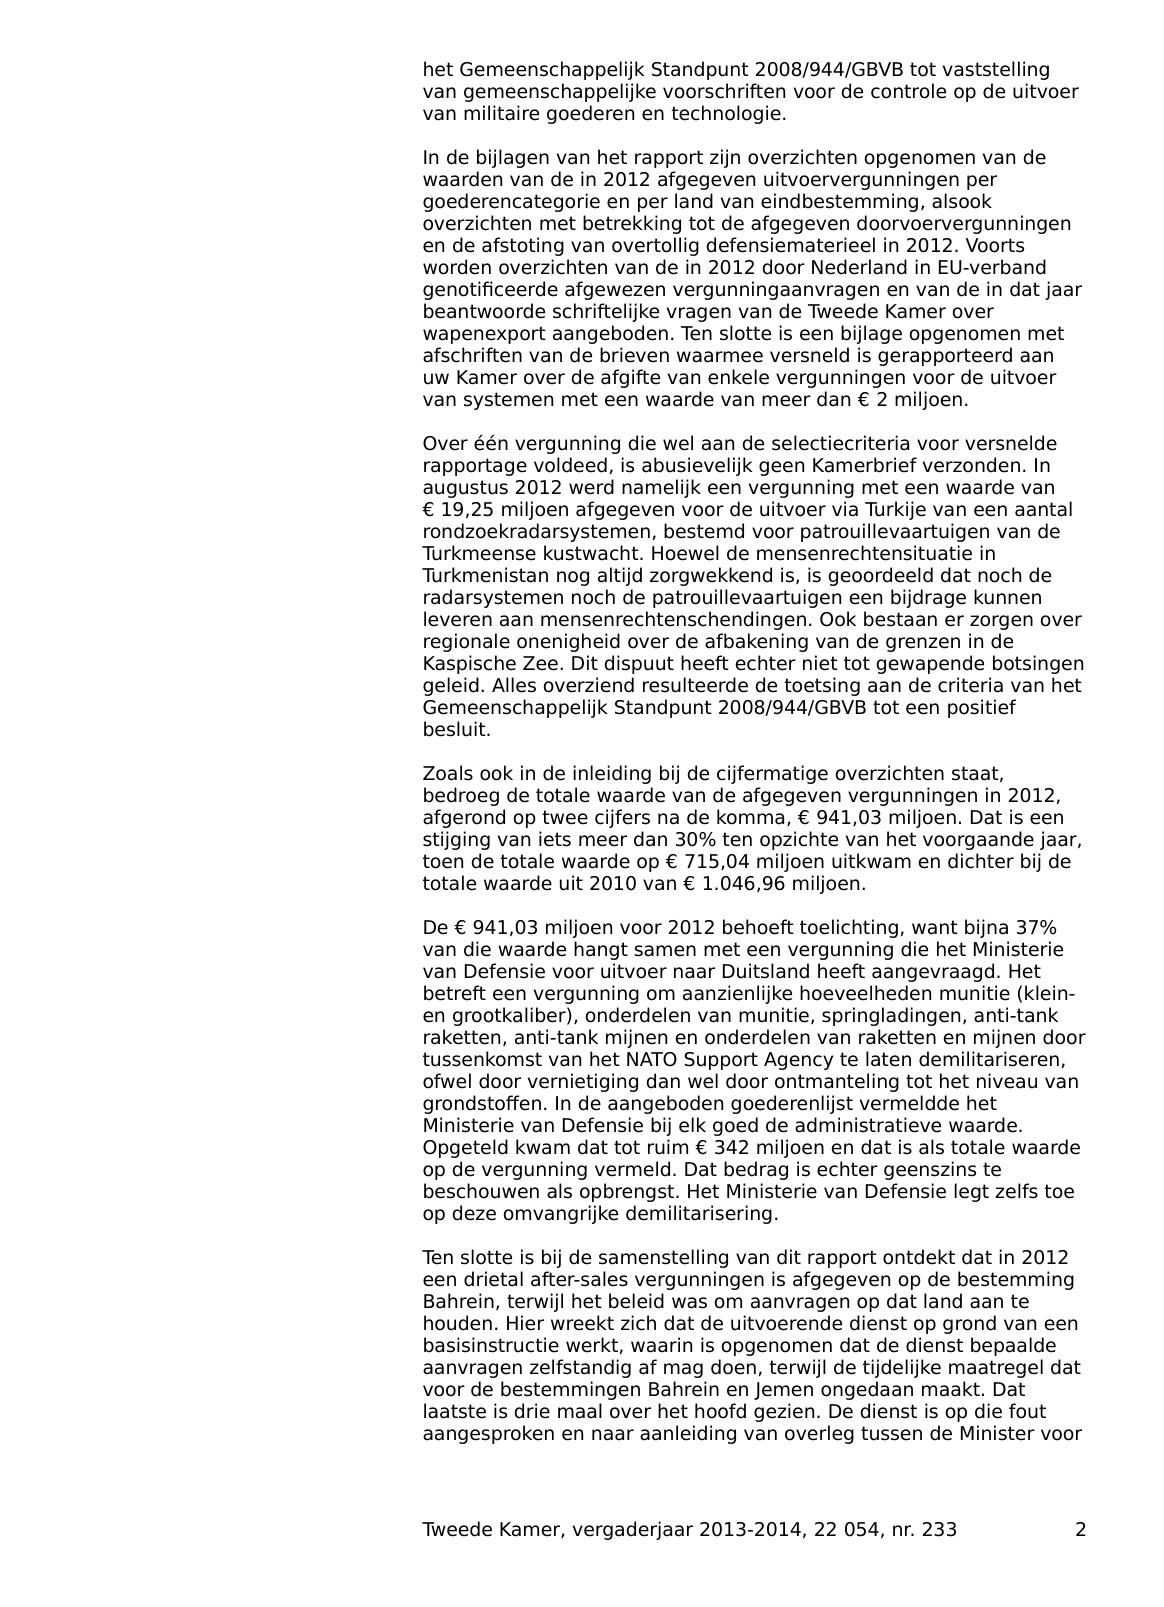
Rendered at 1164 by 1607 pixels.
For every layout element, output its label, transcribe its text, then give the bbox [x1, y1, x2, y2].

text het Gemeenschappelijk Standpunt 2008/944/GBVB tot vaststelling van gemeenschappelijke voorschriften voor de controle op de uitvoer van militaire goederen en technologie. [422, 59, 1087, 125]
text De € 941,03 miljoen voor 2012 behoeft toelichting, want bijna 37% van die waarde hangt samen met een vergunning die het Ministerie van Defensie voor uitvoer naar Duitsland heeft aangevraagd. Het betreft een vergunning om aanzienlijke hoeveelheden munitie (klein- en grootkaliber), onderdelen van munitie, springladingen, anti-tank raketten, anti-tank mijnen en onderdelen van raketten en mijnen door tussenkomst van het NATO Support Agency te laten demilitariseren, ofwel door vernietiging dan wel door ontmanteling tot het niveau van grondstoffen. In de aangeboden goederenlijst vermeldde het Ministerie van Defensie bij elk goed de administratieve waarde. Opgeteld kwam dat tot ruim € 342 miljoen en dat is als totale waarde op de vergunning vermeld. Dat bedrag is echter geenszins te beschouwen als opbrengst. Het Ministerie van Defensie legt zelfs toe op deze omvangrijke demilitarisering. [422, 917, 1087, 1225]
text Over één vergunning die wel aan de selectiecriteria voor versnelde rapportage voldeed, is abusievelijk geen Kamerbrief verzonden. In augustus 2012 werd namelijk een vergunning met een waarde van € 19,25 miljoen afgegeven voor de uitvoer via Turkije van een aantal rondzoekradarsystemen, bestemd voor patrouillevaartuigen van de Turkmeense kustwacht. Hoewel de mensenrechtensituatie in Turkmenistan nog altijd zorgwekkend is, is geoordeeld dat noch de radarsystemen noch de patrouillevaartuigen een bijdrage kunnen leveren aan mensenrechtenschendingen. Ook bestaan er zorgen over regionale onenigheid over de afbakening van de grenzen in de Kaspische Zee. Dit dispuut heeft echter niet tot gewapende botsingen geleid. Alles overziend resulteerde de toetsing aan de criteria van het Gemeenschappelijk Standpunt 2008/944/GBVB tot een positief besluit. [422, 433, 1087, 741]
text Zoals ook in de inleiding bij de cijfermatige overzichten staat, bedroeg de totale waarde van de afgegeven vergunningen in 2012, afgerond op twee cijfers na de komma, € 941,03 miljoen. Dat is een stijging van iets meer dan 30% ten opzichte van het voorgaande jaar, toen de totale waarde op € 715,04 miljoen uitkwam en dichter bij de totale waarde uit 2010 van € 1.046,96 miljoen. [422, 763, 1087, 895]
text In de bijlagen van het rapport zijn overzichten opgenomen van de waarden van de in 2012 afgegeven uitvoervergunningen per goederencategorie en per land van eindbestemming, alsook overzichten met betrekking tot de afgegeven doorvoervergunningen en de afstoting van overtollig defensiematerieel in 2012. Voorts worden overzichten van de in 2012 door Nederland in EU-verband genotificeerde afgewezen vergunningaanvragen en van de in dat jaar beantwoorde schriftelijke vragen van de Tweede Kamer over wapenexport aangeboden. Ten slotte is een bijlage opgenomen met afschriften van de brieven waarmee versneld is gerapporteerd aan uw Kamer over de afgifte van enkele vergunningen voor de uitvoer van systemen met een waarde van meer dan € 2 miljoen. [422, 147, 1087, 411]
text Ten slotte is bij de samenstelling van dit rapport ontdekt dat in 2012 een drietal after-sales vergunningen is afgegeven op de bestemming Bahrein, terwijl het beleid was om aanvragen op dat land aan te houden. Hier wreekt zich dat de uitvoerende dienst op grond van een basisinstructie werkt, waarin is opgenomen dat de dienst bepaalde aanvragen zelfstandig af mag doen, terwijl de tijdelijke maatregel dat voor de bestemmingen Bahrein en Jemen ongedaan maakt. Dat laatste is drie maal over het hoofd gezien. De dienst is op die fout aangesproken en naar aanleiding van overleg tussen de Minister voor [422, 1247, 1087, 1445]
